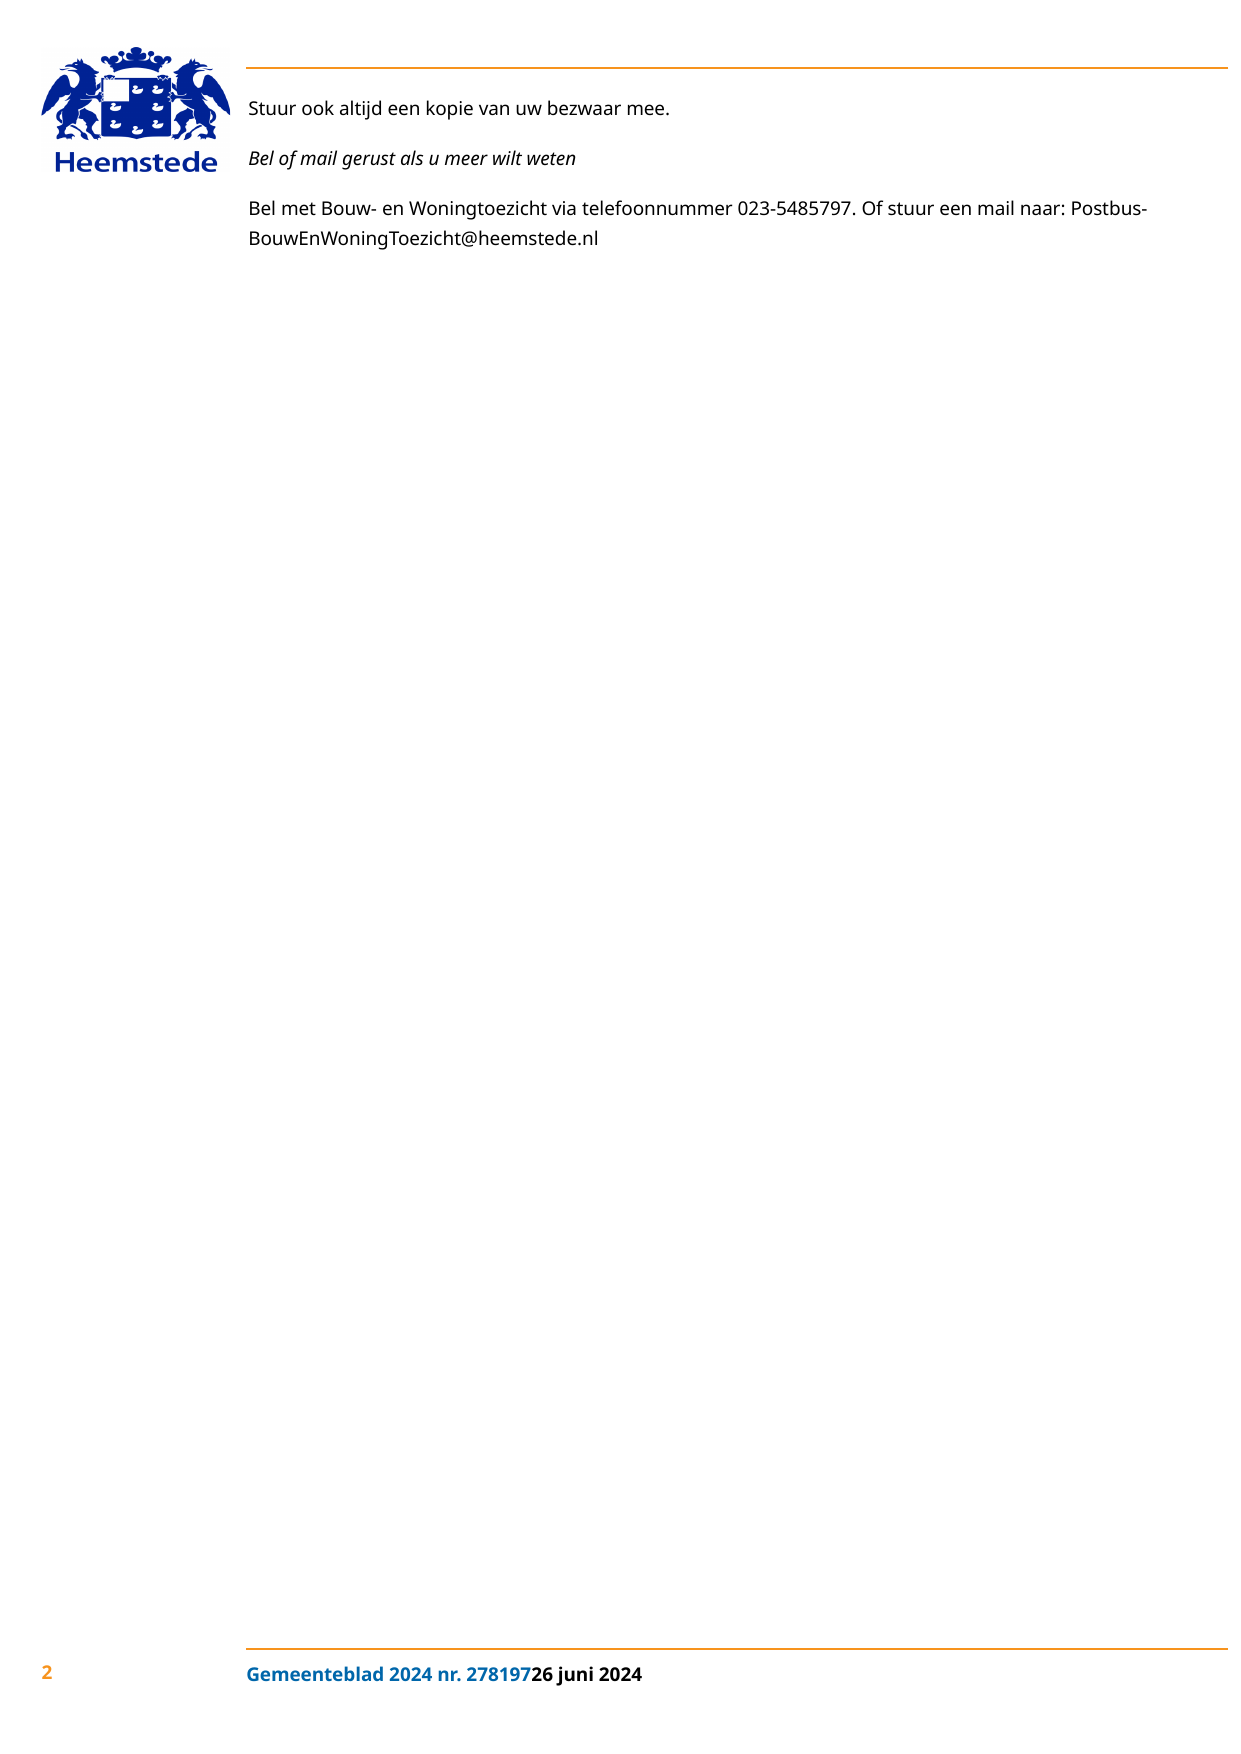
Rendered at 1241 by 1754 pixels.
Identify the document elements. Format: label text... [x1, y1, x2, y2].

picture [41, 47, 231, 172]
text Bel met Bouw- en Woningtoezicht via telefoonnummer 023-5485797. Of stuur een mail naar: Postbus-BouwEnWoningToezicht@heemstede.nl [248, 196, 1152, 251]
text Stuur ook altijd een kopie van uw bezwaar mee. [248, 95, 1152, 121]
text Bel of mail gerust als u meer wilt weten [248, 145, 1152, 171]
